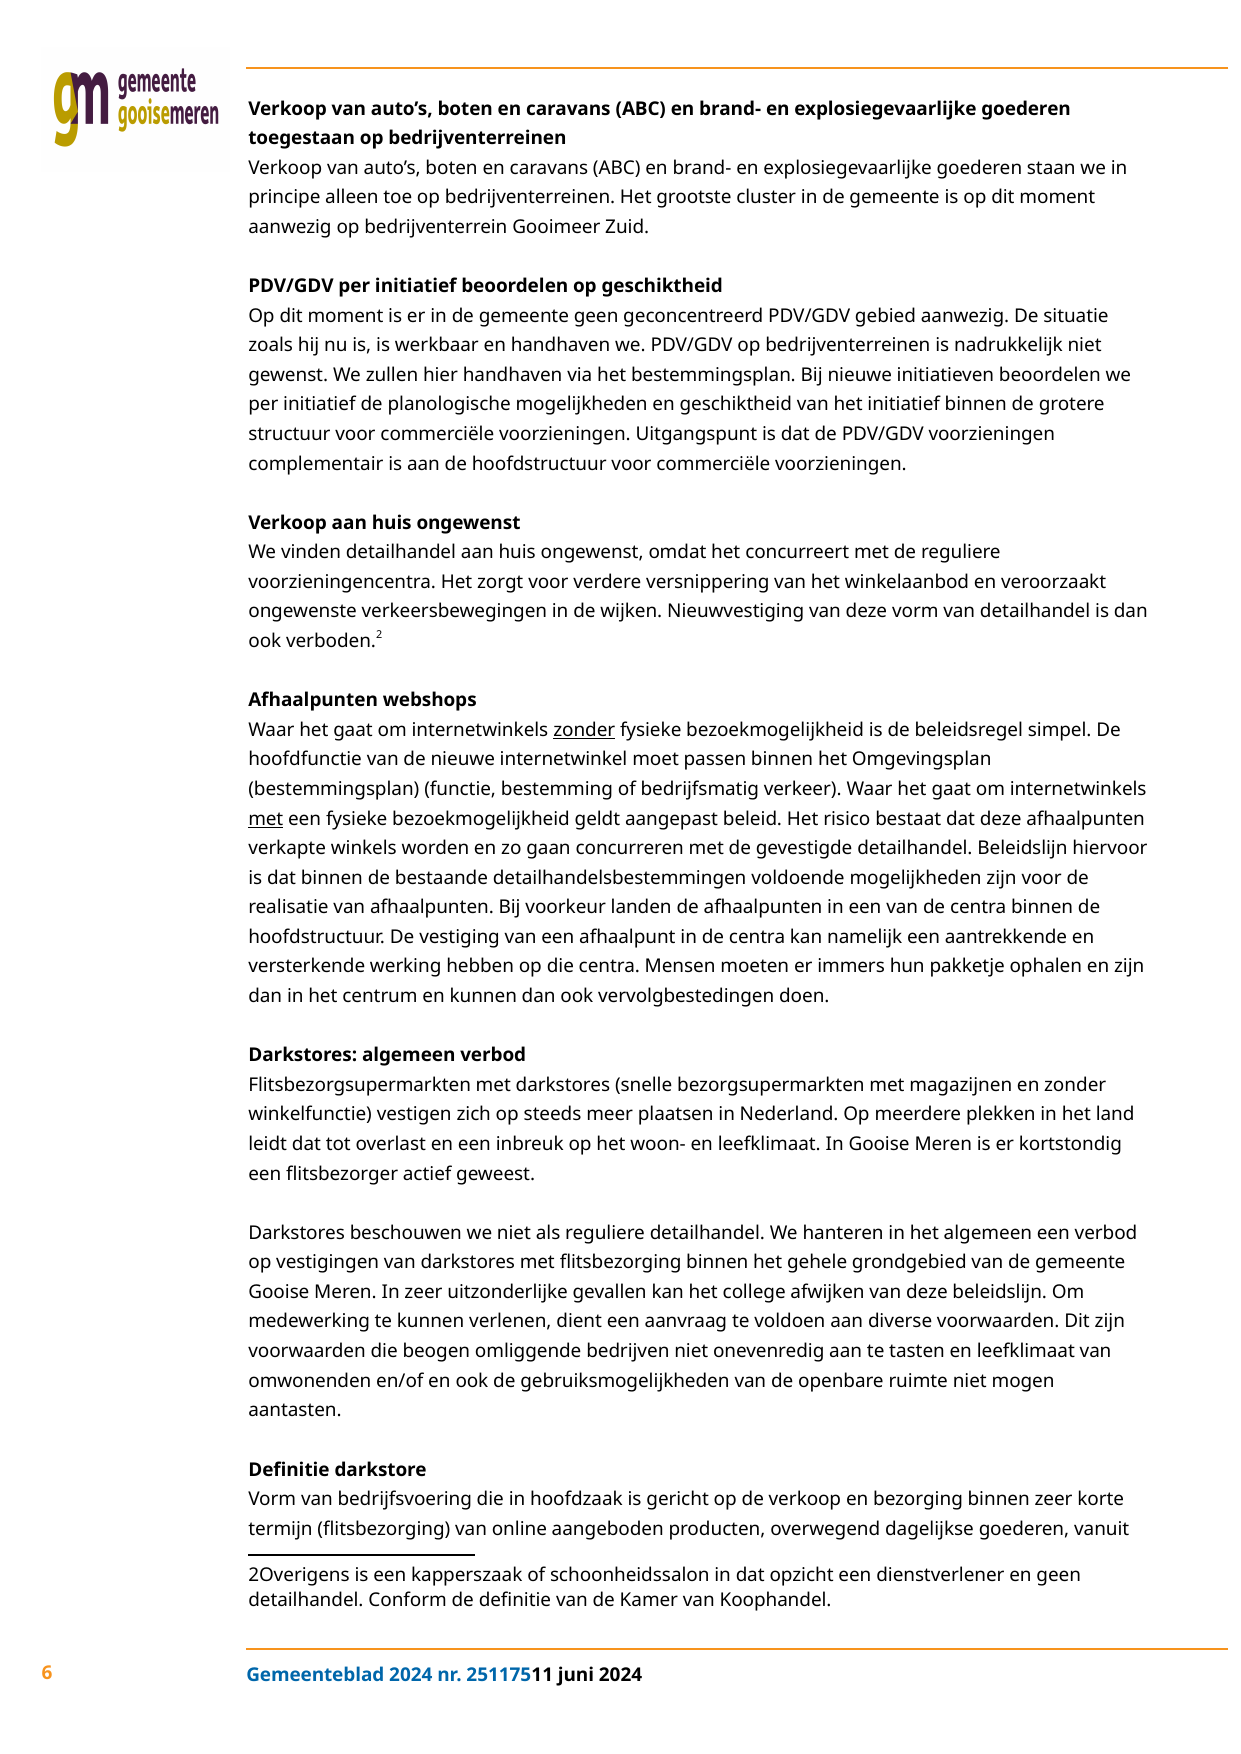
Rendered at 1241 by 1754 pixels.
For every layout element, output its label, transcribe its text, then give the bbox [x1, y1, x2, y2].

text Op dit moment is er in de gemeente geen geconcentreerd PDV/GDV gebied aanwezig. De situatie zoals hij nu is, is werkbaar en handhaven we. PDV/GDV op bedrijventerreinen is nadrukkelijk niet gewenst. We zullen hier handhaven via het bestemmingsplan. Bij nieuwe initiatieven beoordelen we per initiatief de planologische mogelijkheden en geschiktheid van het initiatief binnen de grotere structuur voor commerciële voorzieningen. Uitgangspunt is dat de PDV/GDV voorzieningen complementair is aan de hoofdstructuur voor commerciële voorzieningen. [248, 302, 1152, 476]
picture [41, 47, 231, 172]
text Verkoop van auto’s, boten en caravans (ABC) en brand- en explosiegevaarlijke goederen staan we in principe alleen toe op bedrijventerreinen. Het grootste cluster in de gemeente is op dit moment aanwezig op bedrijventerrein Gooimeer Zuid. [248, 154, 1152, 239]
text PDV/GDV per initiatief beoordelen op geschiktheid [248, 272, 1152, 298]
text Afhaalpunten webshops [248, 686, 1152, 712]
text We vinden detailhandel aan huis ongewenst, omdat het concurreert met de reguliere voorzieningencentra. Het zorgt voor verdere versnippering van het winkelaanbod en veroorzaakt ongewenste verkeersbewegingen in de wijken. Nieuwvestiging van deze vorm van detailhandel is dan ook verboden. [248, 538, 1152, 653]
text Waar het gaat om internetwinkels zonder fysieke bezoekmogelijkheid is de beleidsregel simpel. De hoofdfunctie van de nieuwe internetwinkel moet passen binnen het Omgevingsplan (bestemmingsplan) (functie, bestemming of bedrijfsmatig verkeer). Waar het gaat om internetwinkels met een fysieke bezoekmogelijkheid geldt aangepast beleid. Het risico bestaat dat deze afhaalpunten verkapte winkels worden en zo gaan concurreren met de gevestigde detailhandel. Beleidslijn hiervoor is dat binnen de bestaande detailhandelsbestemmingen voldoende mogelijkheden zijn voor de realisatie van afhaalpunten. Bij voorkeur landen de afhaalpunten in een van de centra binnen de hoofdstructuur. De vestiging van een afhaalpunt in de centra kan namelijk een aantrekkende en versterkende werking hebben op die centra. Mensen moeten er immers hun pakketje ophalen en zijn dan in het centrum en kunnen dan ook vervolgbestedingen doen. [248, 716, 1152, 1008]
text Darkstores beschouwen we niet als reguliere detailhandel. We hanteren in het algemeen een verbod op vestigingen van darkstores met flitsbezorging binnen het gehele grondgebied van de gemeente Gooise Meren. In zeer uitzonderlijke gevallen kan het college afwijken van deze beleidslijn. Om medewerking te kunnen verlenen, dient een aanvraag te voldoen aan diverse voorwaarden. Dit zijn voorwaarden die beogen omliggende bedrijven niet onevenredig aan te tasten en leefklimaat van omwonenden en/of en ook de gebruiksmogelijkheden van de openbare ruimte niet mogen aantasten. [248, 1219, 1152, 1422]
text Verkoop aan huis ongewenst [248, 509, 1152, 535]
text Overigens is een kapperszaak of schoonheidssalon in dat opzicht een dienstverlener en geen detailhandel. Conform de definitie van de Kamer van Koophandel. [248, 1561, 1152, 1612]
text Flitsbezorgsupermarkten met darkstores (snelle bezorgsupermarkten met magazijnen en zonder winkelfunctie) vestigen zich op steeds meer plaatsen in Nederland. Op meerdere plekken in het land leidt dat tot overlast en een inbreuk op het woon- en leefklimaat. In Gooise Meren is er kortstondig een flitsbezorger actief geweest. [248, 1071, 1152, 1186]
table_header Definitie darkstore Vorm van bedrijfsvoering die in hoofdzaak is gericht op de verkoop en bezorging binnen zeer korte termijn (flitsbezorging) van online aangeboden producten, overwegend dagelijkse goederen, vanuit [248, 1456, 1152, 1541]
text Verkoop van auto’s, boten en caravans (ABC) en brand- en explosiegevaarlijke goederen toegestaan op bedrijventerreinen [248, 95, 1152, 150]
text Darkstores: algemeen verbod [248, 1041, 1152, 1067]
